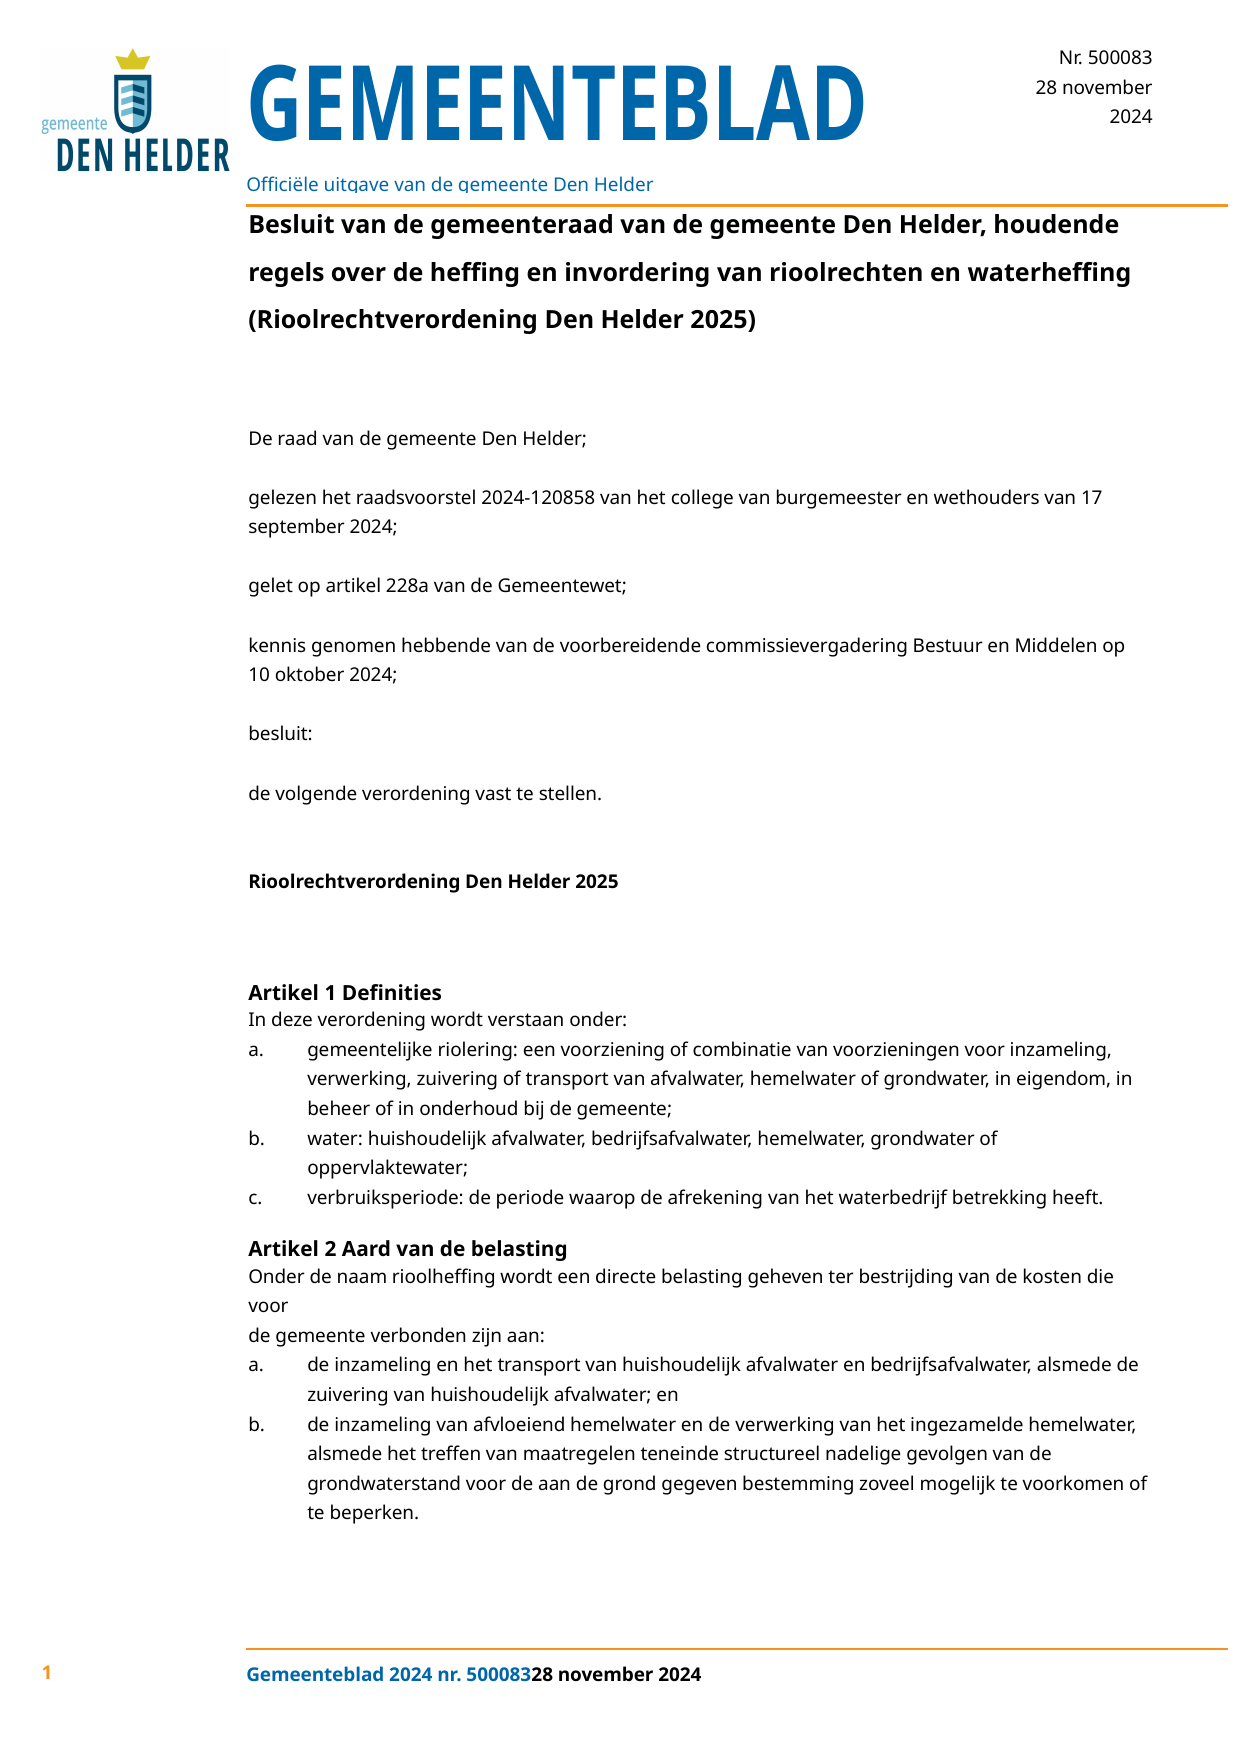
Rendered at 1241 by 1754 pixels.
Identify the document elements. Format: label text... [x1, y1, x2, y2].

text gelezen het raadsvoorstel 2024-120858 van het college van burgemeester en wethouders van 17 september 2024; [248, 484, 1152, 539]
picture [130, 157, 135, 172]
text Artikel 1 Definities [248, 978, 1152, 1006]
list de inzameling van afvloeiend hemelwater en de verwerking van het ingezamelde hemelwater, alsmede het treffen van maatregelen teneinde structureel nadelige gevolgen van de grondwaterstand voor de aan de grond gegeven bestemming zoveel mogelijk te voorkomen of te beperken. [248, 1411, 1152, 1525]
list gemeentelijke riolering: een voorziening of combinatie van voorzieningen voor inzameling, verwerking, zuivering of transport van afvalwater, hemelwater of grondwater, in eigendom, in beheer of in onderhoud bij de gemeente; [248, 1036, 1152, 1121]
text De raad van de gemeente Den Helder; [248, 425, 1152, 450]
picture [220, 160, 224, 172]
picture [41, 47, 231, 172]
text besluit: [248, 721, 1152, 746]
text Besluit van de gemeenteraad van de gemeente Den Helder, houdende regels over de heffing en invordering van rioolrechten en waterheffing (Rioolrechtverordening Den Helder 2025) [248, 207, 1152, 336]
list de inzameling en het transport van huishoudelijk afvalwater en bedrijfsafvalwater, alsmede de zuivering van huishoudelijk afvalwater; en [248, 1352, 1152, 1407]
list verbruiksperiode: de periode waarop de afrekening van het waterbedrijf betrekking heeft. [248, 1184, 1152, 1210]
text de gemeente verbonden zijn aan: [248, 1322, 1152, 1348]
text Artikel 2 Aard van de belasting [248, 1234, 1152, 1263]
text Rioolrechtverordening Den Helder 2025 [248, 868, 1152, 894]
text kennis genomen hebbende van de voorbereidende commissievergadering Bestuur en Middelen op 10 oktober 2024; [248, 632, 1152, 687]
picture [63, 144, 68, 165]
text de volgende verordening vast te stellen. [248, 780, 1152, 805]
picture [100, 154, 106, 172]
list water: huishoudelijk afvalwater, bedrijfsafvalwater, hemelwater, grondwater of oppervlaktewater; [248, 1125, 1152, 1180]
picture [182, 144, 187, 165]
text In deze verordening wordt verstaan onder: [248, 1006, 1152, 1032]
text Onder de naam rioolheffing wordt een directe belasting geheven ter bestrijding van de kosten die voor [248, 1263, 1152, 1318]
text gelet op artikel 228a van de Gemeentewet; [248, 573, 1152, 598]
